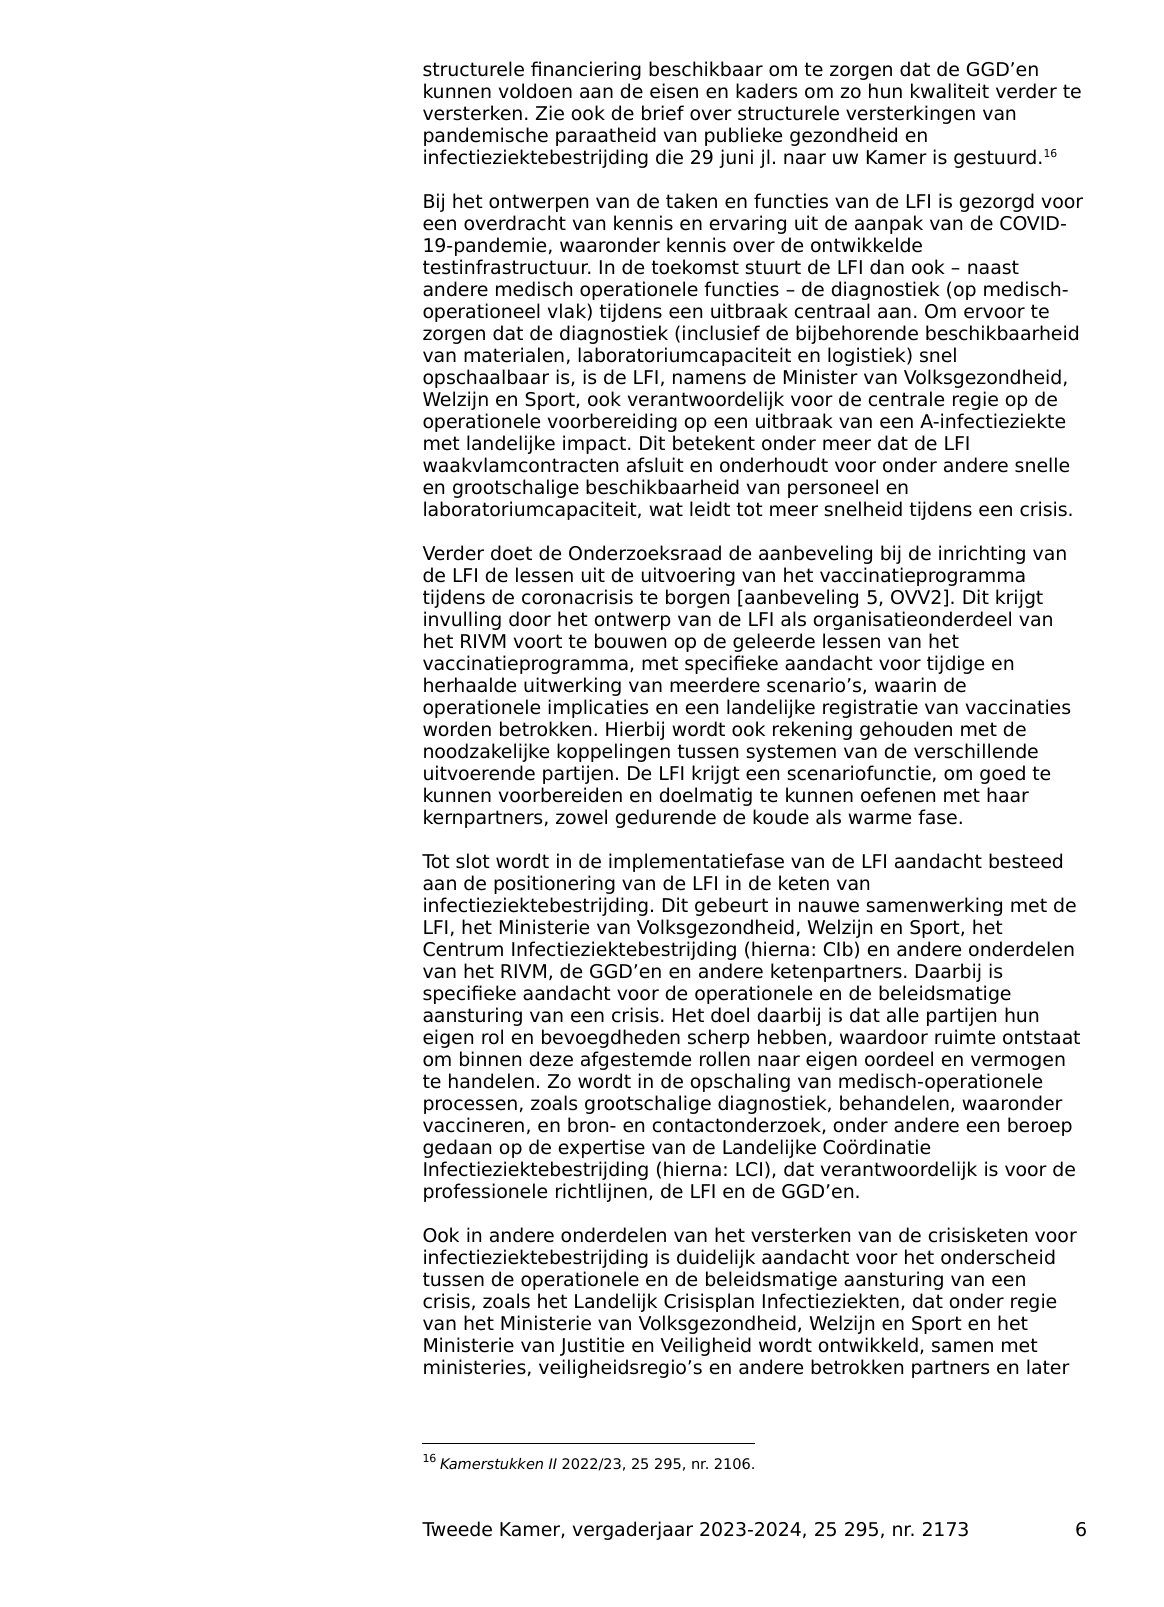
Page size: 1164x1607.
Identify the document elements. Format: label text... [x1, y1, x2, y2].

text Kamerstukken II 2022/23, 25 295, nr. 2106. [422, 1452, 1087, 1474]
text Ook in andere onderdelen van het versterken van de crisisketen voor infectieziektebestrijding is duidelijk aandacht voor het onderscheid tussen de operationele en de beleidsmatige aansturing van een crisis, zoals het Landelijk Crisisplan Infectieziekten, dat onder regie van het Ministerie van Volksgezondheid, Welzijn en Sport en het Ministerie van Justitie en Veiligheid wordt ontwikkeld, samen met ministeries, veiligheidsregio’s en andere betrokken partners en later [422, 1225, 1087, 1379]
text Tot slot wordt in de implementatiefase van de LFI aandacht besteed aan de positionering van de LFI in de keten van infectieziektebestrijding. Dit gebeurt in nauwe samenwerking met de LFI, het Ministerie van Volksgezondheid, Welzijn en Sport, het Centrum Infectieziektebestrijding (hierna: CIb) en andere onderdelen van het RIVM, de GGD’en en andere ketenpartners. Daarbij is specifieke aandacht voor de operationele en de beleidsmatige aansturing van een crisis. Het doel daarbij is dat alle partijen hun eigen rol en bevoegdheden scherp hebben, waardoor ruimte ontstaat om binnen deze afgestemde rollen naar eigen oordeel en vermogen te handelen. Zo wordt in de opschaling van medisch-operationele processen, zoals grootschalige diagnostiek, behandelen, waaronder vaccineren, en bron- en contactonderzoek, onder andere een beroep gedaan op de expertise van de Landelijke Coördinatie Infectieziektebestrijding (hierna: LCI), dat verantwoordelijk is voor de professionele richtlijnen, de LFI en de GGD’en. [422, 851, 1087, 1203]
text Bij het ontwerpen van de taken en functies van de LFI is gezorgd voor een overdracht van kennis en ervaring uit de aanpak van de COVID-19-pandemie, waaronder kennis over de ontwikkelde testinfrastructuur. In de toekomst stuurt de LFI dan ook – naast andere medisch operationele functies – de diagnostiek (op medisch-operationeel vlak) tijdens een uitbraak centraal aan. Om ervoor te zorgen dat de diagnostiek (inclusief de bijbehorende beschikbaarheid van materialen, laboratoriumcapaciteit en logistiek) snel opschaalbaar is, is de LFI, namens de Minister van Volksgezondheid, Welzijn en Sport, ook verantwoordelijk voor de centrale regie op de operationele voorbereiding op een uitbraak van een A-infectieziekte met landelijke impact. Dit betekent onder meer dat de LFI waakvlamcontracten afsluit en onderhoudt voor onder andere snelle en grootschalige beschikbaarheid van personeel en laboratoriumcapaciteit, wat leidt tot meer snelheid tijdens een crisis. [422, 191, 1087, 521]
text structurele financiering beschikbaar om te zorgen dat de GGD’en kunnen voldoen aan de eisen en kaders om zo hun kwaliteit verder te versterken. Zie ook de brief over structurele versterkingen van pandemische paraatheid van publieke gezondheid en infectieziektebestrijding die 29 juni jl. naar uw Kamer is gestuurd. [422, 59, 1087, 169]
text Verder doet de Onderzoeksraad de aanbeveling bij de inrichting van de LFI de lessen uit de uitvoering van het vaccinatieprogramma tijdens de coronacrisis te borgen [aanbeveling 5, OVV2]. Dit krijgt invulling door het ontwerp van de LFI als organisatieonderdeel van het RIVM voort te bouwen op de geleerde lessen van het vaccinatieprogramma, met specifieke aandacht voor tijdige en herhaalde uitwerking van meerdere scenario’s, waarin de operationele implicaties en een landelijke registratie van vaccinaties worden betrokken. Hierbij wordt ook rekening gehouden met de noodzakelijke koppelingen tussen systemen van de verschillende uitvoerende partijen. De LFI krijgt een scenariofunctie, om goed te kunnen voorbereiden en doelmatig te kunnen oefenen met haar kernpartners, zowel gedurende de koude als warme fase. [422, 543, 1087, 829]
